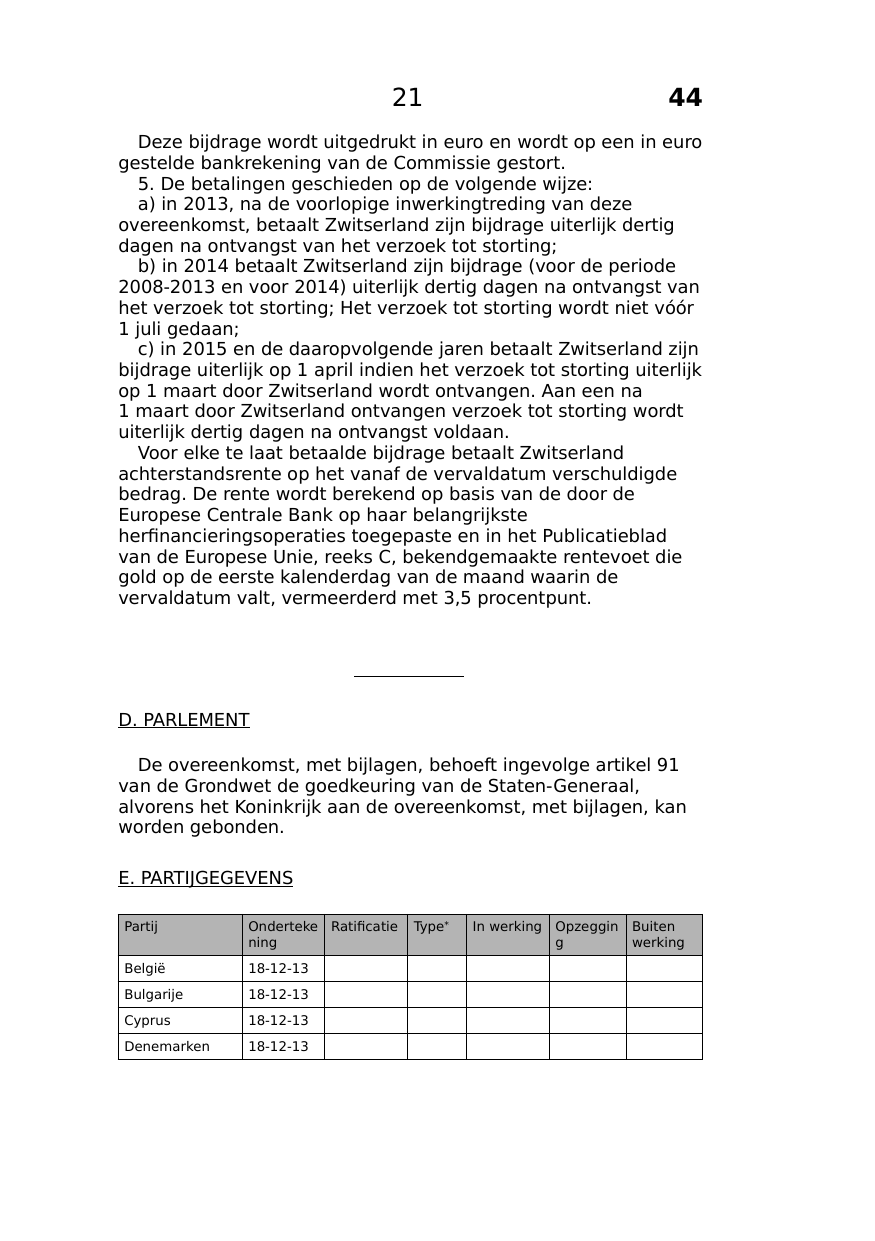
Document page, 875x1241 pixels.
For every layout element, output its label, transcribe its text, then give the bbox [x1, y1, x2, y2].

text Deze bijdrage wordt uitgedrukt in euro en wordt op een in euro gestelde bankrekening van de Commissie gestort. [118, 132, 703, 173]
table_header Partij [119, 915, 242, 955]
table_cell [325, 1008, 407, 1033]
table_cell België [119, 956, 242, 981]
table_cell [550, 982, 626, 1007]
table_cell 18-12-13 [243, 956, 324, 981]
table_cell [467, 1034, 549, 1059]
table_cell [408, 1034, 466, 1059]
table_cell [627, 1034, 702, 1059]
table_cell Denemarken [119, 1034, 242, 1059]
text Voor elke te laat betaalde bijdrage betaalt Zwitserland achterstandsrente op het vanaf de vervaldatum verschuldigde bedrag. De rente wordt berekend op basis van de door de Europese Centrale Bank op haar belangrijkste herfinancieringsoperaties toegepaste en in het Publicatieblad van de Europese Unie, reeks C, bekendgemaakte rentevoet die gold op de eerste kalenderdag van de maand waarin de vervaldatum valt, vermeerderd met 3,5 procentpunt. [118, 443, 703, 609]
table_cell [550, 1008, 626, 1033]
table_cell [408, 982, 466, 1007]
table_cell [467, 982, 549, 1007]
table_cell 18-12-13 [243, 1034, 324, 1059]
table_cell Cyprus [119, 1008, 242, 1033]
table_cell [550, 956, 626, 981]
table_cell [325, 956, 407, 981]
text c) in 2015 en de daaropvolgende jaren betaalt Zwitserland zijn bijdrage uiterlijk op 1 april indien het verzoek tot storting uiterlijk op 1 maart door Zwitserland wordt ontvangen. Aan een na 1 maart door Zwitserland ontvangen verzoek tot storting wordt uiterlijk dertig dagen na ontvangst voldaan. [118, 339, 703, 443]
table_cell [325, 982, 407, 1007]
table_header Type* [408, 915, 466, 955]
table_header Opzegging [550, 915, 626, 955]
table_header Buiten werking [627, 915, 702, 955]
table_cell [627, 1008, 702, 1033]
table_cell 18-12-13 [243, 982, 324, 1007]
table_header Ratificatie [325, 915, 407, 955]
subtitle E. PARTIJGEGEVENS [118, 868, 703, 889]
table_cell [325, 1034, 407, 1059]
table_cell [408, 956, 466, 981]
table_header Ondertekening [243, 915, 324, 955]
table_cell [408, 1008, 466, 1033]
table_cell [467, 1008, 549, 1033]
text a) in 2013, na de voorlopige inwerkingtreding van deze overeenkomst, betaalt Zwitserland zijn bijdrage uiterlijk dertig dagen na ontvangst van het verzoek tot storting; [118, 194, 703, 256]
text 5. De betalingen geschieden op de volgende wijze: [118, 173, 703, 194]
text De overeenkomst, met bijlagen, behoeft ingevolge artikel 91 van de Grondwet de goedkeuring van de Staten-Generaal, alvorens het Koninkrijk aan de overeenkomst, met bijlagen, kan worden gebonden. [118, 755, 703, 838]
table_cell [467, 956, 549, 981]
subtitle D. PARLEMENT [118, 709, 703, 730]
table_header In werking [467, 915, 549, 955]
table_cell 18-12-13 [243, 1008, 324, 1033]
table_cell [550, 1034, 626, 1059]
text b) in 2014 betaalt Zwitserland zijn bijdrage (voor de periode 2008-2013 en voor 2014) uiterlijk dertig dagen na ontvangst van het verzoek tot storting; Het verzoek tot storting wordt niet vóór 1 juli gedaan; [118, 256, 703, 339]
table_cell [627, 956, 702, 981]
table_cell Bulgarije [119, 982, 242, 1007]
table_cell [627, 982, 702, 1007]
